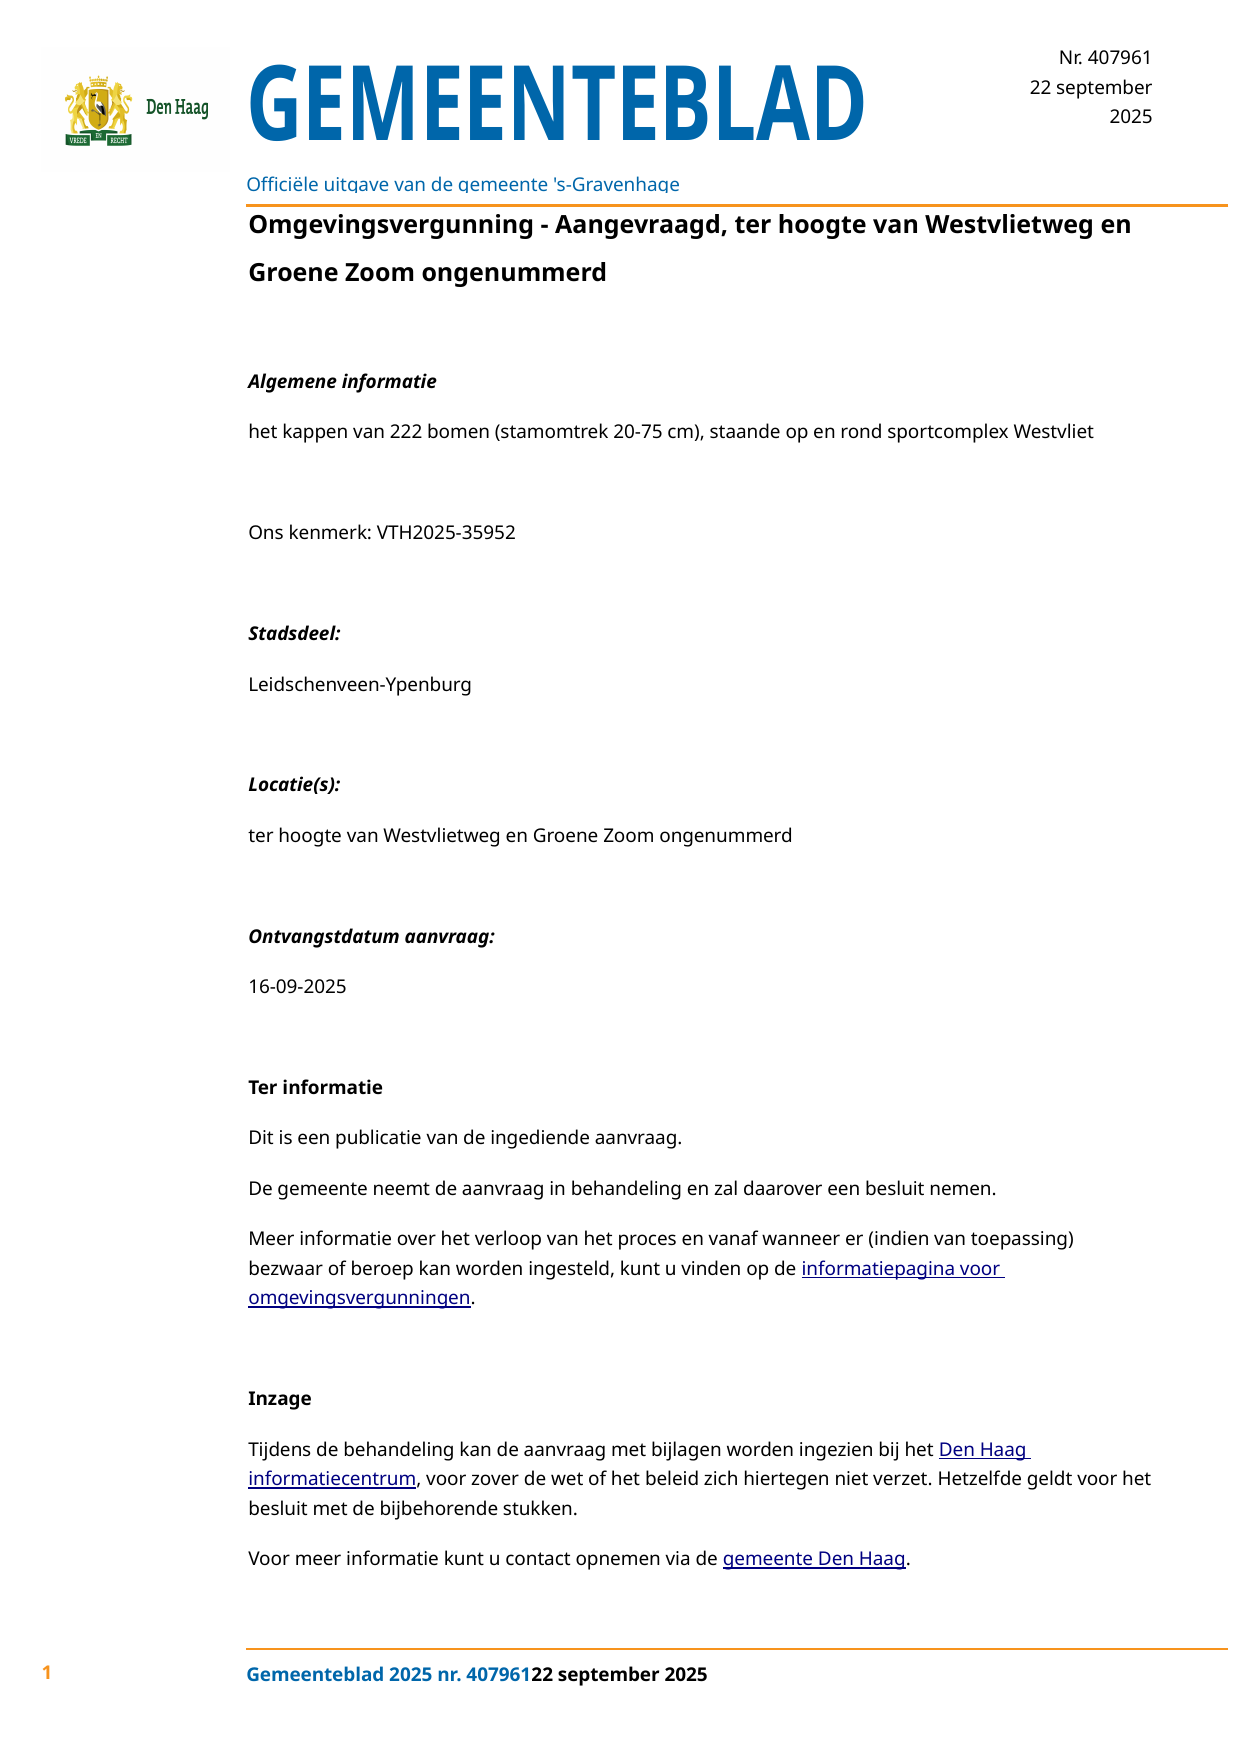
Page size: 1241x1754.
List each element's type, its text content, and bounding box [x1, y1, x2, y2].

text Inzage [248, 1385, 1152, 1411]
text Ons kenmerk: VTH2025-35952 [248, 519, 1152, 545]
text Dit is een publicatie van de ingediende aanvraag. [248, 1124, 1152, 1150]
text Voor meer informatie kunt u contact opnemen via de gemeente Den Haag. [248, 1545, 1152, 1571]
text Algemene informatie [248, 368, 1152, 394]
text Tijdens de behandeling kan de aanvraag met bijlagen worden ingezien bij het Den Haag informatiecentrum, voor zover de wet of het beleid zich hiertegen niet verzet. Hetzelfde geldt voor het besluit met de bijbehorende stukken. [248, 1436, 1152, 1521]
text ter hoogte van Westvlietweg en Groene Zoom ongenummerd [248, 822, 1152, 848]
text Stadsdeel: [248, 620, 1152, 646]
text 16-09-2025 [248, 973, 1152, 999]
text Meer informatie over het verloop van het proces en vanaf wanneer er (indien van toepassing) bezwaar of beroep kan worden ingesteld, kunt u vinden op de informatiepagina voor omgevingsvergunningen. [248, 1225, 1152, 1310]
text Leidschenveen-Ypenburg [248, 671, 1152, 697]
text De gemeente neemt de aanvraag in behandeling en zal daarover een besluit nemen. [248, 1175, 1152, 1201]
text Ontvangstdatum aanvraag: [248, 923, 1152, 949]
text Omgevingsvergunning - Aangevraagd, ter hoogte van Westvlietweg en Groene Zoom ongenummerd [248, 207, 1152, 288]
text Locatie(s): [248, 772, 1152, 797]
text het kappen van 222 bomen (stamomtrek 20-75 cm), staande op en rond sportcomplex Westvliet [248, 419, 1152, 444]
picture [41, 47, 231, 172]
text Ter informatie [248, 1074, 1152, 1100]
